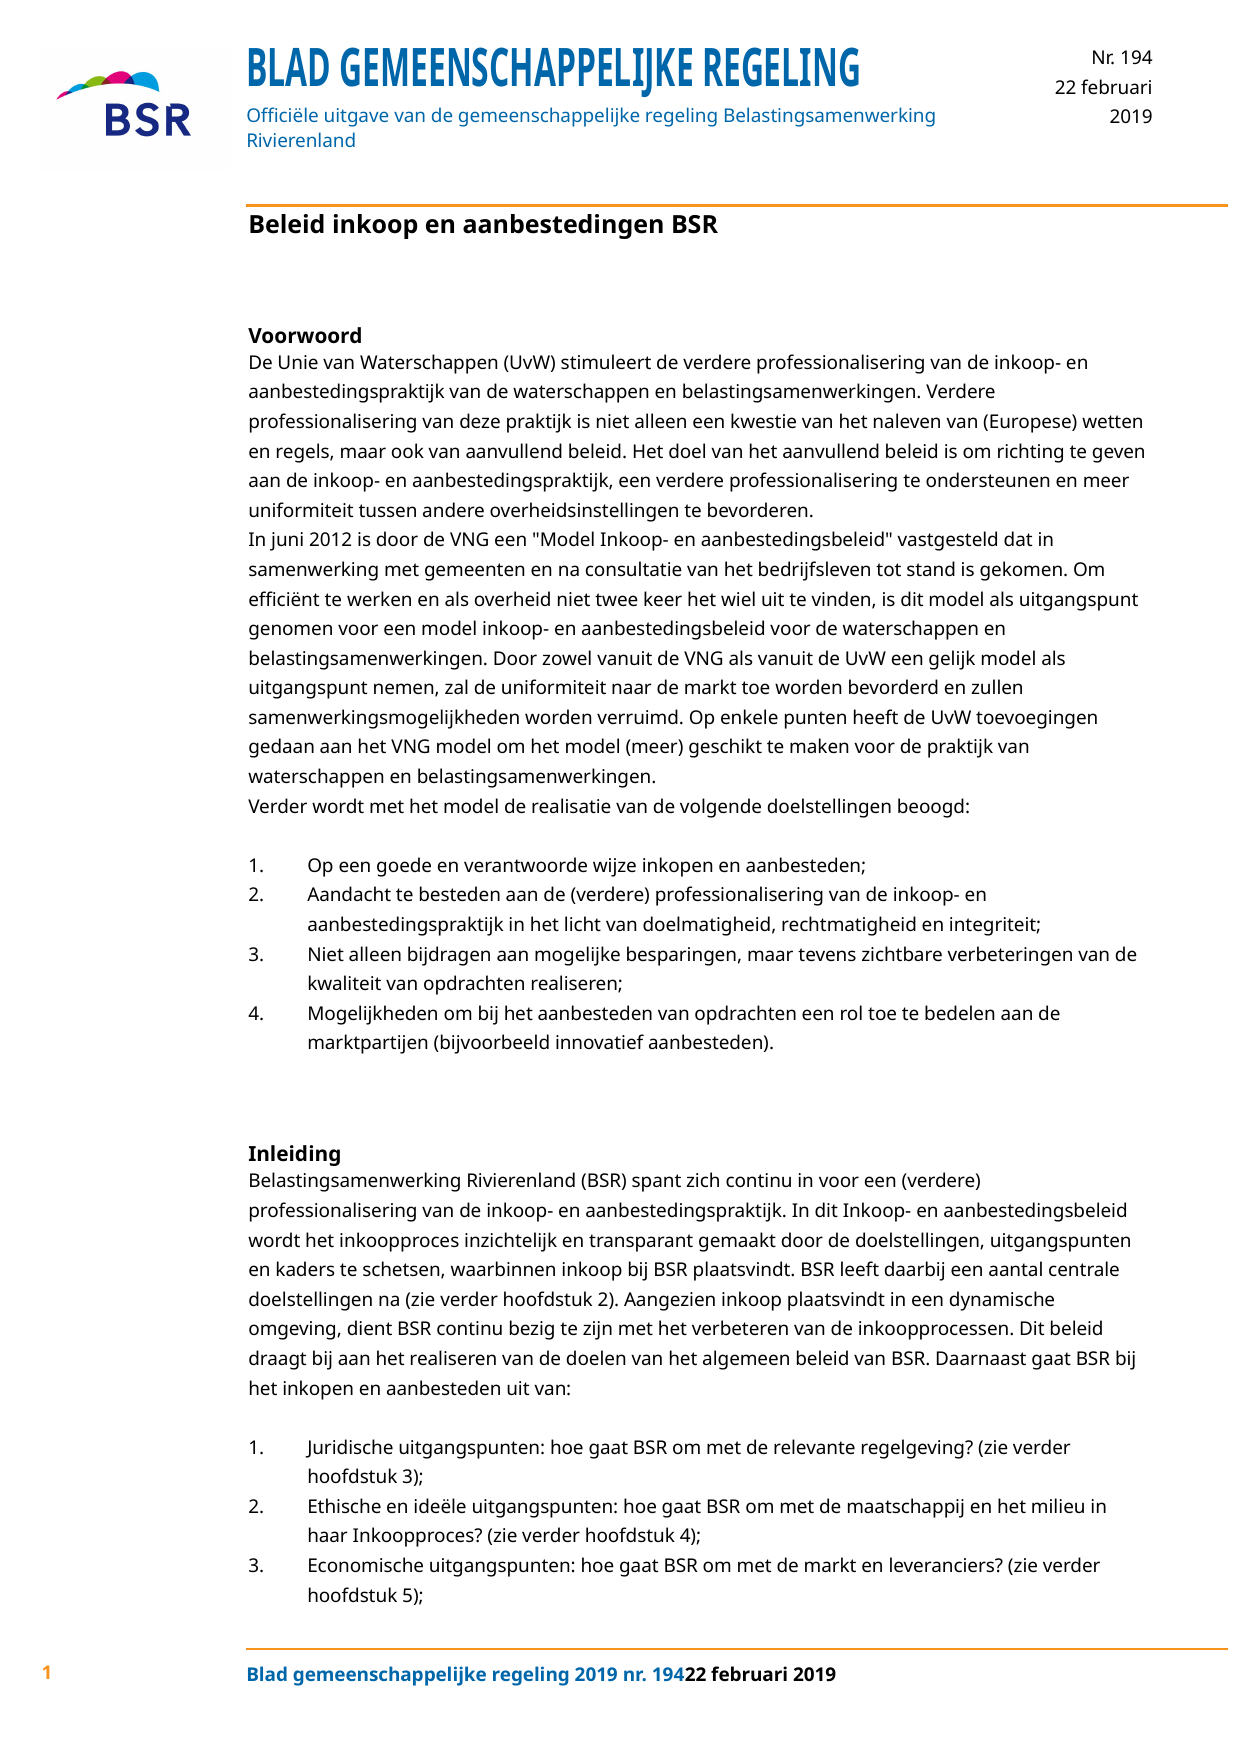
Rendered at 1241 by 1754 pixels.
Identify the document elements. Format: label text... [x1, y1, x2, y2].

list Niet alleen bijdragen aan mogelijke besparingen, maar tevens zichtbare verbeteringen van de kwaliteit van opdrachten realiseren; [248, 941, 1152, 996]
text Belastingsamenwerking Rivierenland (BSR) spant zich continu in voor een (verdere) professionalisering van de inkoop- en aanbestedingspraktijk. In dit Inkoop- en aanbestedingsbeleid wordt het inkoopproces inzichtelijk en transparant gemaakt door de doelstellingen, uitgangspunten en kaders te schetsen, waarbinnen inkoop bij BSR plaatsvindt. BSR leeft daarbij een aantal centrale doelstellingen na (zie verder hoofdstuk 2). Aangezien inkoop plaatsvindt in een dynamische omgeving, dient BSR continu bezig te zijn met het verbeteren van de inkoopprocessen. Dit beleid draagt bij aan het realiseren van de doelen van het algemeen beleid van BSR. Daarnaast gaat BSR bij het inkopen en aanbesteden uit van: [248, 1168, 1152, 1400]
list Op een goede en verantwoorde wijze inkopen en aanbesteden; [248, 852, 1152, 878]
text Beleid inkoop en aanbestedingen BSR [248, 207, 1152, 241]
list Mogelijkheden om bij het aanbesteden van opdrachten een rol toe te bedelen aan de marktpartijen (bijvoorbeeld innovatief aanbesteden). [248, 1000, 1152, 1055]
text Inleiding [248, 1139, 1152, 1168]
picture [41, 47, 231, 172]
text Voorwoord [248, 321, 1152, 349]
list Aandacht te besteden aan de (verdere) professionalisering van de inkoop- en aanbestedingspraktijk in het licht van doelmatigheid, rechtmatigheid en integriteit; [248, 882, 1152, 937]
text Verder wordt met het model de realisatie van de volgende doelstellingen beoogd: [248, 793, 1152, 819]
text In juni 2012 is door de VNG een "Model Inkoop- en aanbestedingsbeleid" vastgesteld dat in samenwerking met gemeenten en na consultatie van het bedrijfsleven tot stand is gekomen. Om efficiënt te werken en als overheid niet twee keer het wiel uit te vinden, is dit model als uitgangspunt genomen voor een model inkoop- en aanbestedingsbeleid voor de waterschappen en belastingsamenwerkingen. Door zowel vanuit de VNG als vanuit de UvW een gelijk model als uitgangspunt nemen, zal de uniformiteit naar de markt toe worden bevorderd en zullen samenwerkingsmogelijkheden worden verruimd. Op enkele punten heeft de UvW toevoegingen gedaan aan het VNG model om het model (meer) geschikt te maken voor de praktijk van waterschappen en belastingsamenwerkingen. [248, 527, 1152, 789]
list Juridische uitgangspunten: hoe gaat BSR om met de relevante regelgeving? (zie verder hoofdstuk 3); [248, 1434, 1152, 1489]
list Ethische en ideële uitgangspunten: hoe gaat BSR om met de maatschappij en het milieu in haar Inkoopproces? (zie verder hoofdstuk 4); [248, 1493, 1152, 1548]
text De Unie van Waterschappen (UvW) stimuleert de verdere professionalisering van de inkoop- en aanbestedingspraktijk van de waterschappen en belastingsamenwerkingen. Verdere professionalisering van deze praktijk is niet alleen een kwestie van het naleven van (Europese) wetten en regels, maar ook van aanvullend beleid. Het doel van het aanvullend beleid is om richting te geven aan de inkoop- en aanbestedingspraktijk, een verdere professionalisering te ondersteunen en meer uniformiteit tussen andere overheidsinstellingen te bevorderen. [248, 349, 1152, 523]
list Economische uitgangspunten: hoe gaat BSR om met de markt en leveranciers? (zie verder hoofdstuk 5); [248, 1552, 1152, 1607]
